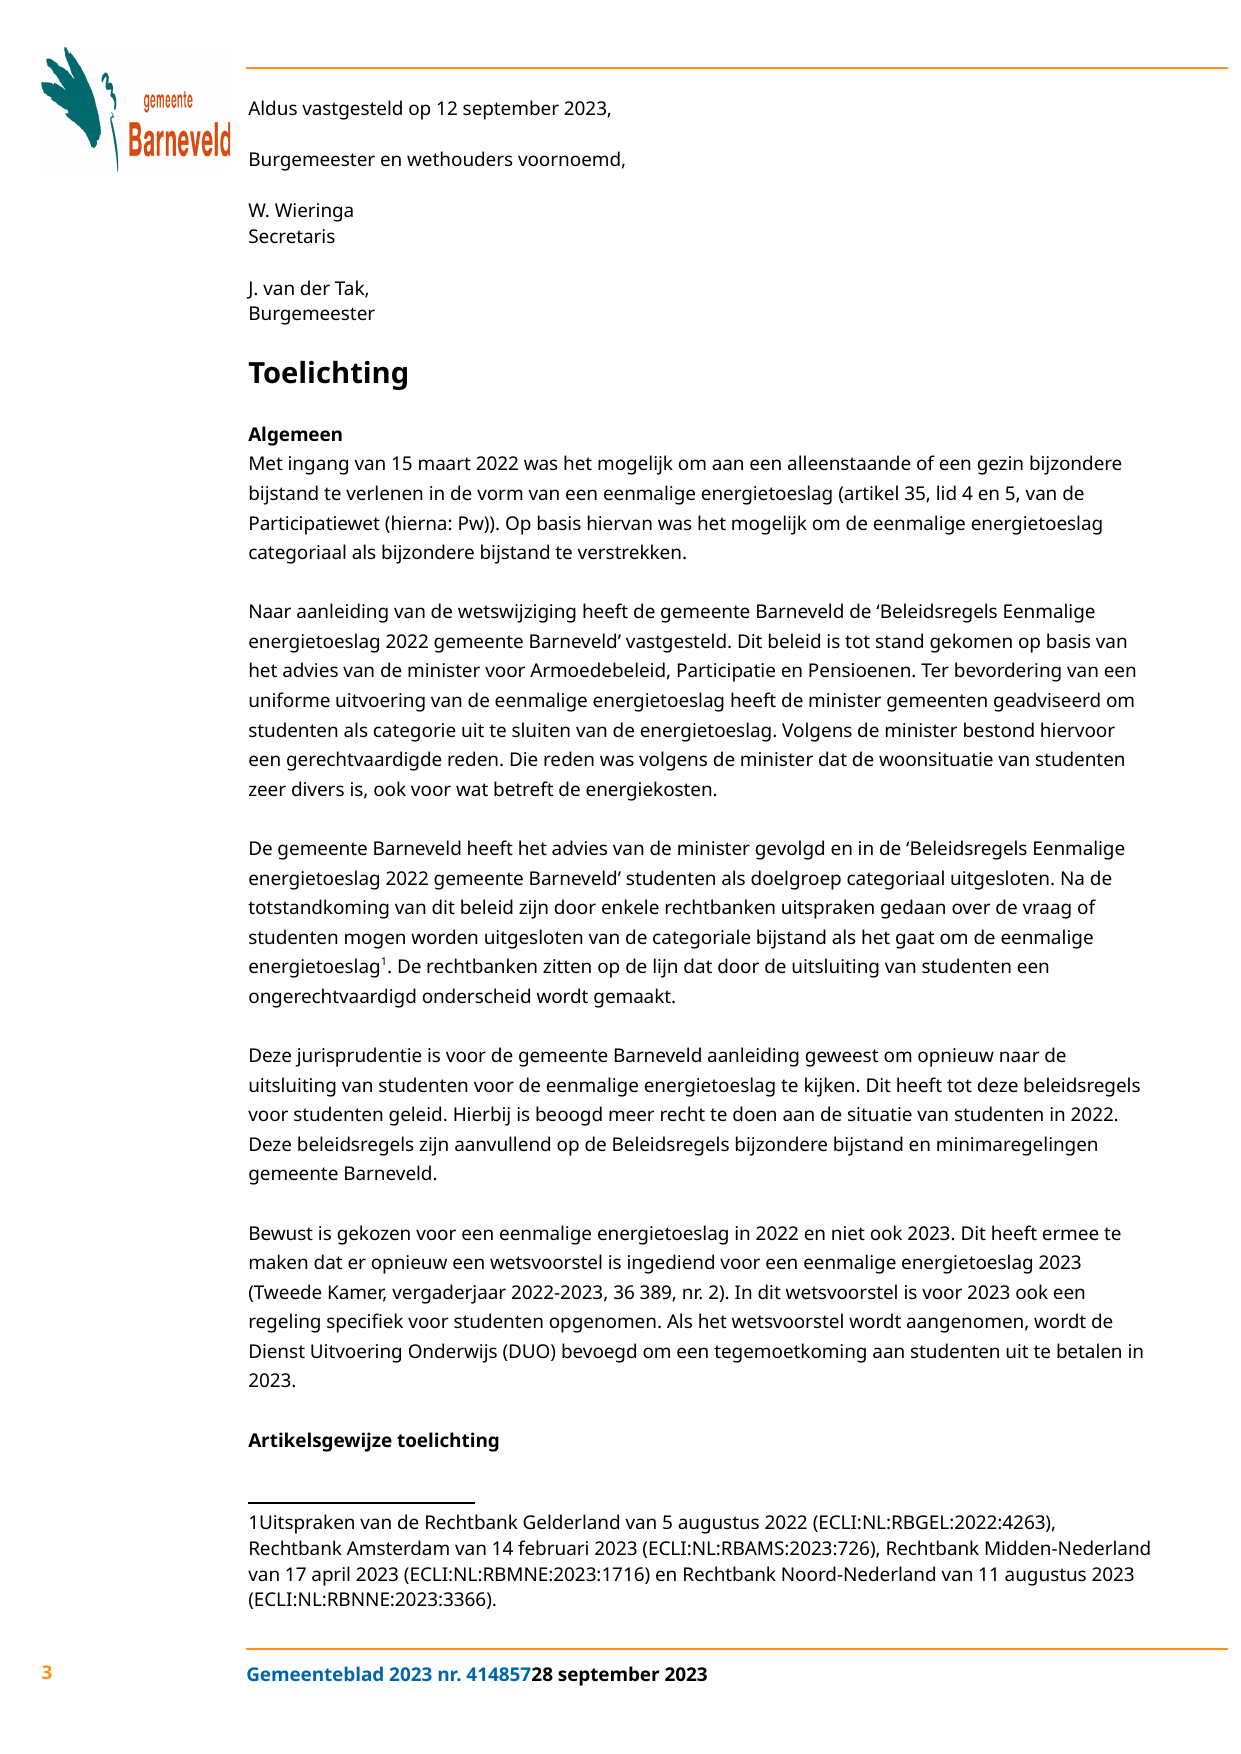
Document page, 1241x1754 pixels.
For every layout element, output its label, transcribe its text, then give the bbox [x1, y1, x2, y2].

text Deze jurisprudentie is voor de gemeente Barneveld aanleiding geweest om opnieuw naar de uitsluiting van studenten voor de eenmalige energietoeslag te kijken. Dit heeft tot deze beleidsregels voor studenten geleid. Hierbij is beoogd meer recht te doen aan de situatie van studenten in 2022. Deze beleidsregels zijn aanvullend op de Beleidsregels bijzondere bijstand en minimaregelingen gemeente Barneveld. [248, 1042, 1152, 1186]
text J. van der Tak, [248, 275, 1152, 301]
text Naar aanleiding van de wetswijziging heeft de gemeente Barneveld de ‘Beleidsregels Eenmalige energietoeslag 2022 gemeente Barneveld’ vastgesteld. Dit beleid is tot stand gekomen op basis van het advies van de minister voor Armoedebeleid, Participatie en Pensioenen. Ter bevordering van een uniforme uitvoering van de eenmalige energietoeslag heeft de minister gemeenten geadviseerd om studenten als categorie uit te sluiten van de energietoeslag. Volgens de minister bestond hiervoor een gerechtvaardigde reden. Die reden was volgens de minister dat de woonsituatie van studenten zeer divers is, ook voor wat betreft de energiekosten. [248, 598, 1152, 802]
text Secretaris [248, 223, 1152, 249]
text Burgemeester en wethouders voornoemd, [248, 146, 1152, 172]
text Met ingang van 15 maart 2022 was het mogelijk om aan een alleenstaande of een gezin bijzondere bijstand te verlenen in de vorm van een eenmalige energietoeslag (artikel 35, lid 4 en 5, van de Participatiewet (hierna: Pw)). Op basis hiervan was het mogelijk om de eenmalige energietoeslag categoriaal als bijzondere bijstand te verstrekken. [248, 451, 1152, 565]
text De gemeente Barneveld heeft het advies van de minister gevolgd en in de ‘Beleidsregels Eenmalige energietoeslag 2022 gemeente Barneveld’ studenten als doelgroep categoriaal uitgesloten. Na de totstandkoming van dit beleid zijn door enkele rechtbanken uitspraken gedaan over de vraag of studenten mogen worden uitgesloten van de categoriale bijstand als het gaat om de eenmalige energietoeslag. De rechtbanken zitten op de lijn dat door de uitsluiting van studenten een ongerechtvaardigd onderscheid wordt gemaakt. [248, 835, 1152, 1009]
text Toelichting [248, 352, 1152, 392]
text Burgemeester [248, 301, 1152, 326]
text Artikelsgewijze toelichting [248, 1427, 1152, 1452]
picture [41, 47, 231, 172]
text Aldus vastgesteld op 12 september 2023, [248, 95, 1152, 121]
text Algemeen [248, 421, 1152, 447]
text Uitspraken van de Rechtbank Gelderland van 5 augustus 2022 (ECLI:NL:RBGEL:2022:4263), Rechtbank Amsterdam van 14 februari 2023 (ECLI:NL:RBAMS:2023:726), Rechtbank Midden-Nederland van 17 april 2023 (ECLI:NL:RBMNE:2023:1716) en Rechtbank Noord-Nederland van 11 augustus 2023 (ECLI:NL:RBNNE:2023:3366). [248, 1509, 1152, 1612]
text W. Wieringa [248, 198, 1152, 223]
text Bewust is gekozen voor een eenmalige energietoeslag in 2022 en niet ook 2023. Dit heeft ermee te maken dat er opnieuw een wetsvoorstel is ingediend voor een eenmalige energietoeslag 2023 (Tweede Kamer, vergaderjaar 2022-2023, 36 389, nr. 2). In dit wetsvoorstel is voor 2023 ook een regeling specifiek voor studenten opgenomen. Als het wetsvoorstel wordt aangenomen, wordt de Dienst Uitvoering Onderwijs (DUO) bevoegd om een tegemoetkoming aan studenten uit te betalen in 2023. [248, 1220, 1152, 1393]
